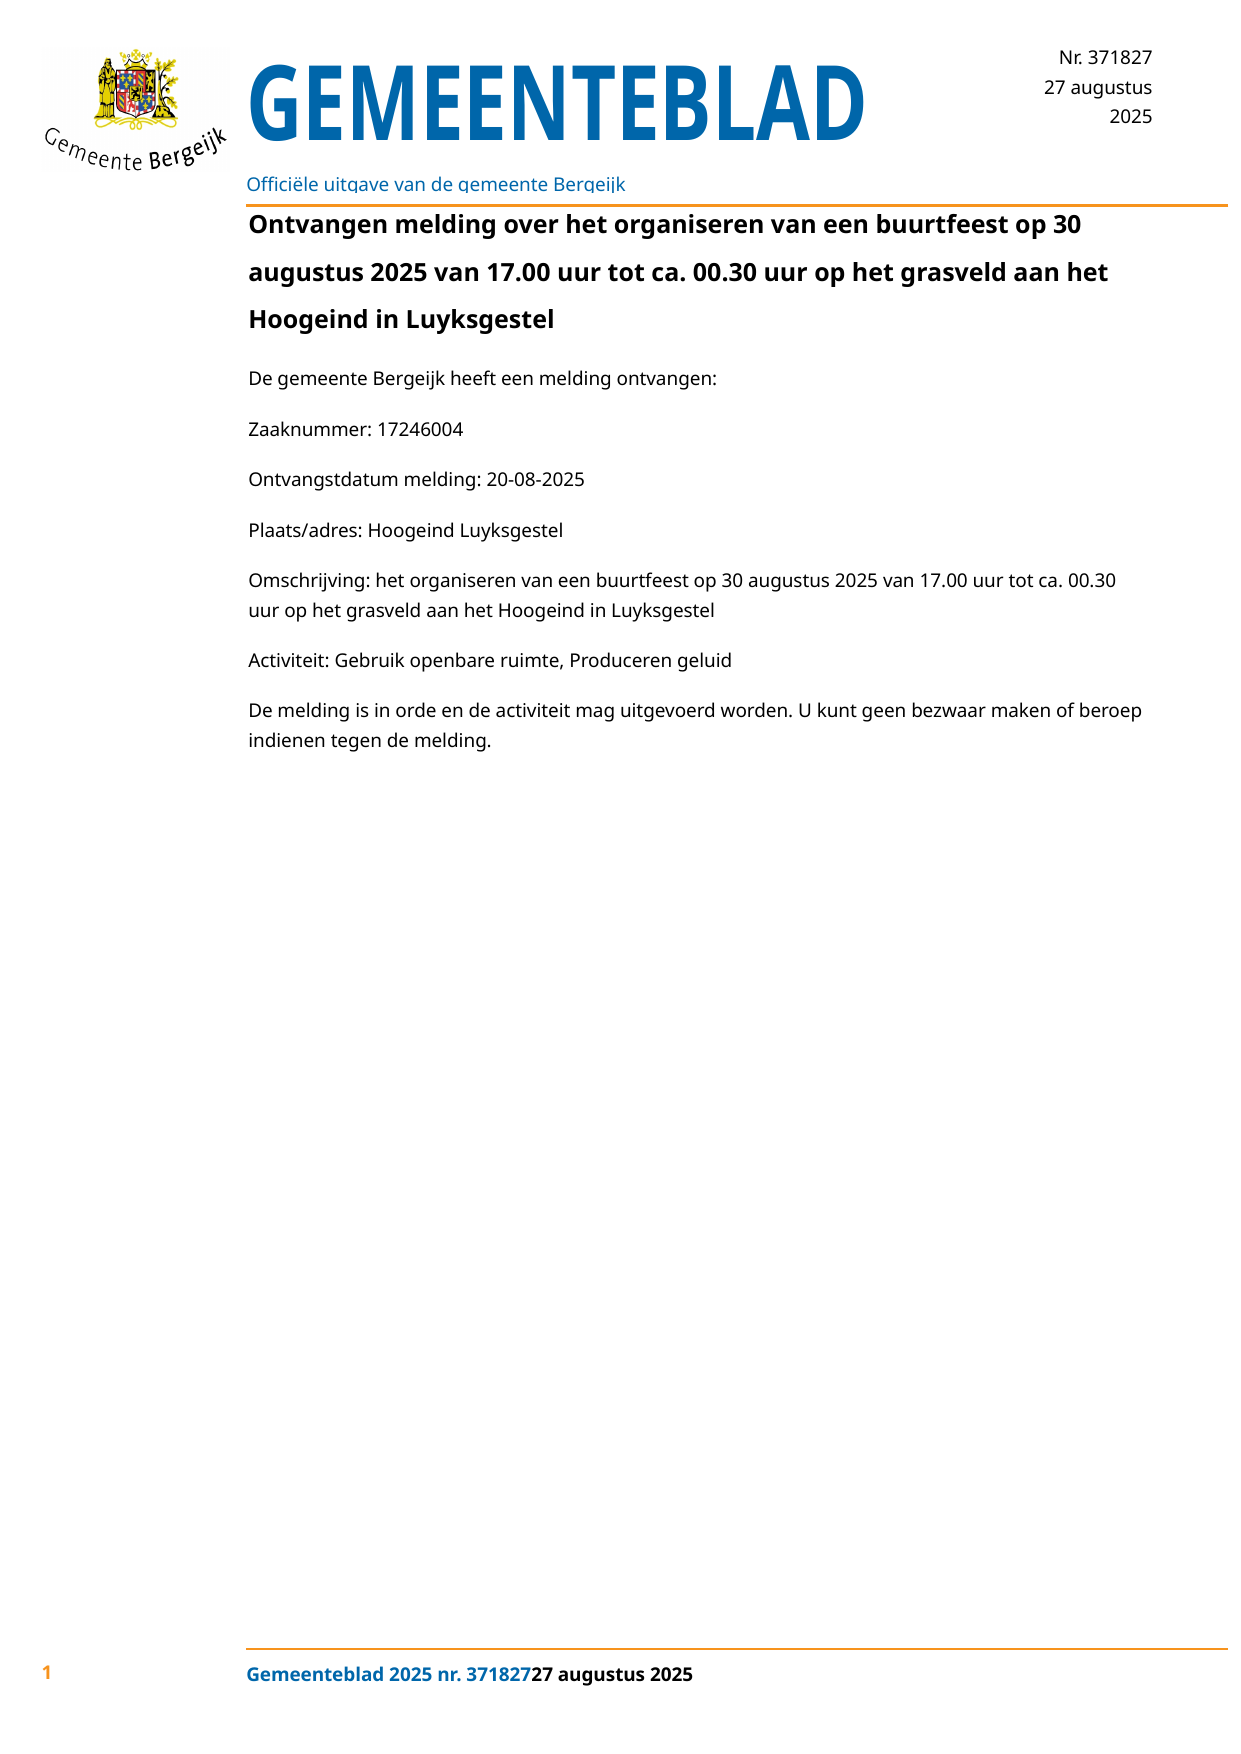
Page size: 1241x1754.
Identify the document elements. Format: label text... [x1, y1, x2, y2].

text Omschrijving: het organiseren van een buurtfeest op 30 augustus 2025 van 17.00 uur tot ca. 00.30 uur op het grasveld aan het Hoogeind in Luyksgestel [248, 567, 1152, 622]
text De melding is in orde en de activiteit mag uitgevoerd worden. U kunt geen bezwaar maken of beroep indienen tegen de melding. [248, 698, 1152, 753]
text De gemeente Bergeijk heeft een melding ontvangen: [248, 366, 1152, 391]
text Zaaknummer: 17246004 [248, 416, 1152, 442]
text Ontvangen melding over het organiseren van een buurtfeest op 30 augustus 2025 van 17.00 uur tot ca. 00.30 uur op het grasveld aan het Hoogeind in Luyksgestel [248, 207, 1152, 336]
text Ontvangstdatum melding: 20-08-2025 [248, 466, 1152, 492]
text Activiteit: Gebruik openbare ruimte, Produceren geluid [248, 647, 1152, 673]
text Plaats/adres: Hoogeind Luyksgestel [248, 517, 1152, 542]
picture [41, 47, 231, 172]
